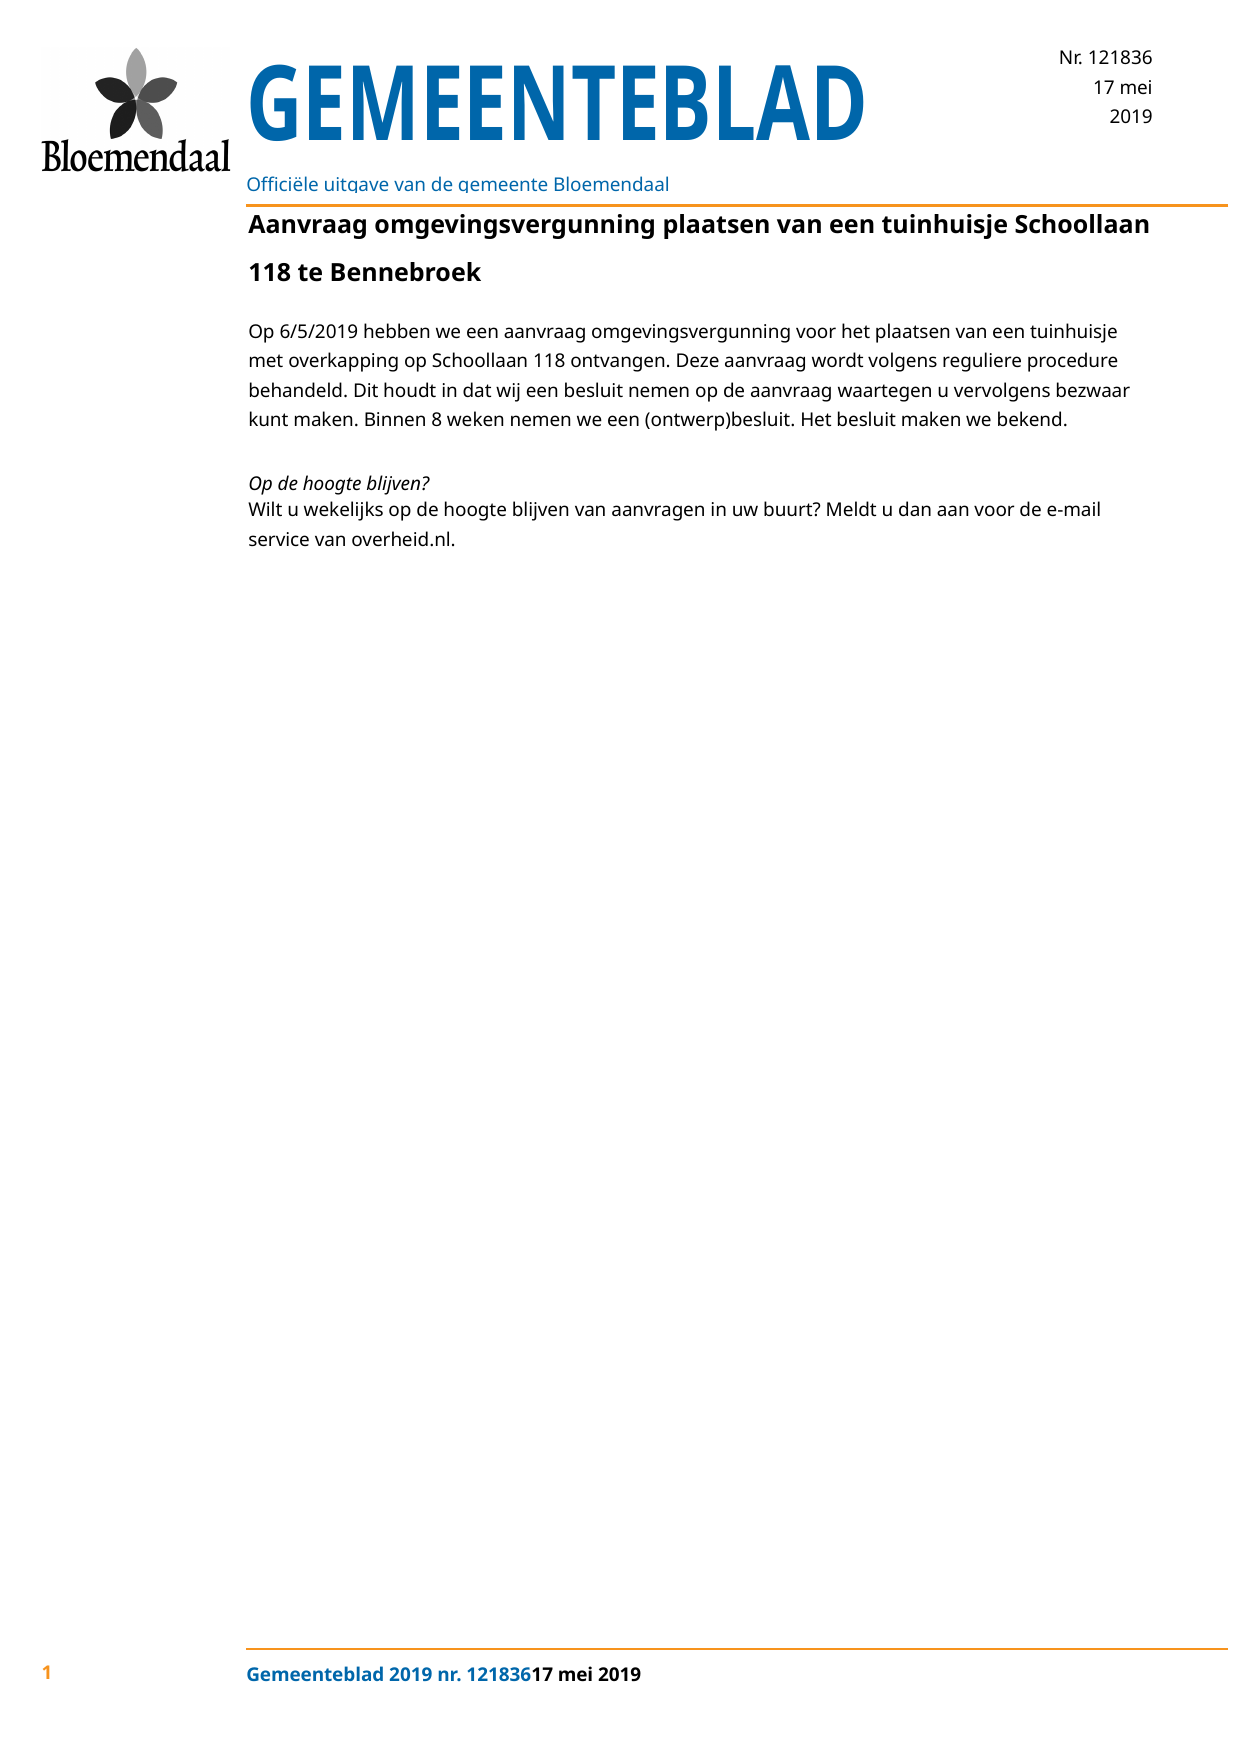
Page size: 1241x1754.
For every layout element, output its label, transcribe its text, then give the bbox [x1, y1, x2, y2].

text Op 6/5/2019 hebben we een aanvraag omgevingsvergunning voor het plaatsen van een tuinhuisje met overkapping op Schoollaan 118 ontvangen. Deze aanvraag wordt volgens reguliere procedure behandeld. Dit houdt in dat wij een besluit nemen op de aanvraag waartegen u vervolgens bezwaar kunt maken. Binnen 8 weken nemen we een (ontwerp)besluit. Het besluit maken we bekend. [248, 318, 1152, 432]
picture [41, 47, 231, 172]
text Aanvraag omgevingsvergunning plaatsen van een tuinhuisje Schoollaan 118 te Bennebroek [248, 207, 1152, 288]
text Op de hoogte blijven? [248, 471, 1152, 496]
text Wilt u wekelijks op de hoogte blijven van aanvragen in uw buurt? Meldt u dan aan voor de e-mail service van overheid.nl. [248, 496, 1152, 552]
